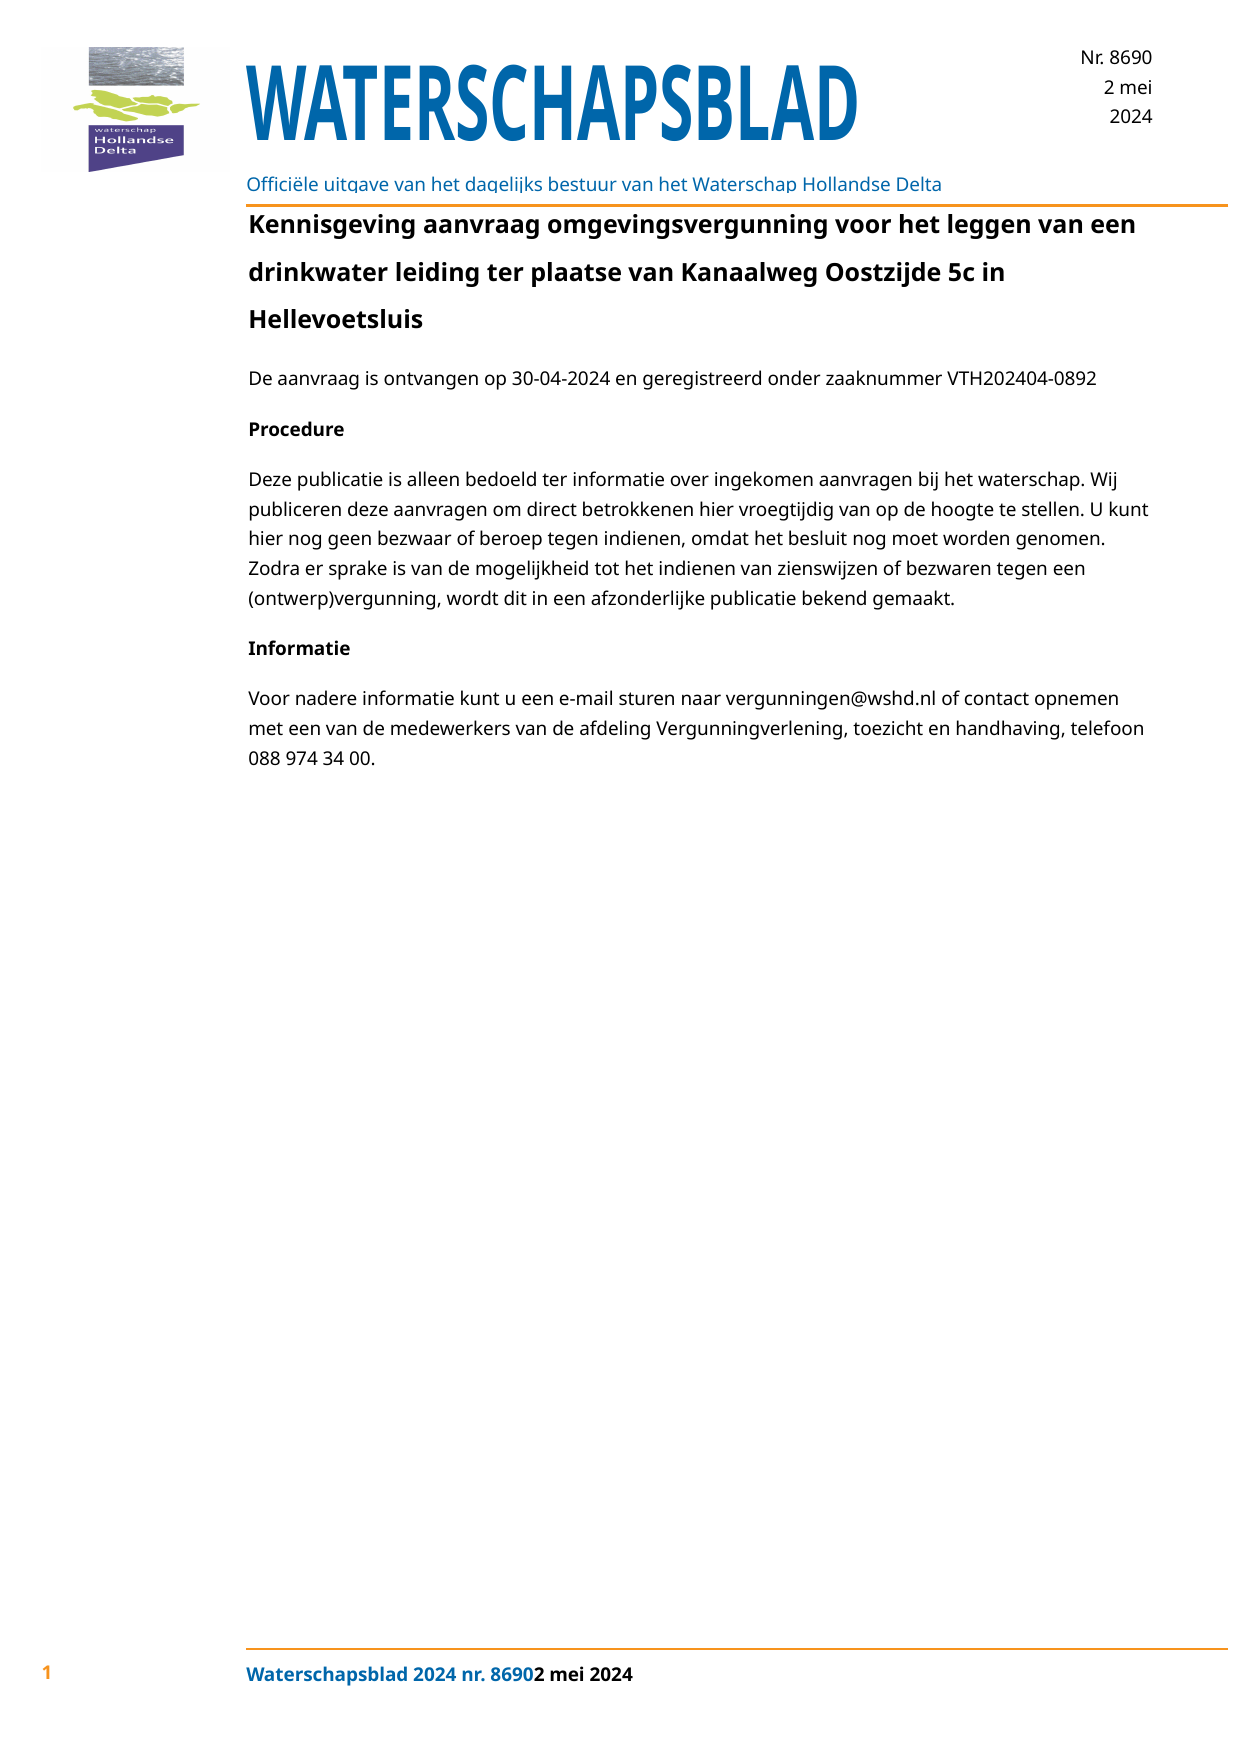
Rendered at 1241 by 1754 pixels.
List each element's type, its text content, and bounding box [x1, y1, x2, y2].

text Deze publicatie is alleen bedoeld ter informatie over ingekomen aanvragen bij het waterschap. Wij publiceren deze aanvragen om direct betrokkenen hier vroegtijdig van op de hoogte te stellen. U kunt hier nog geen bezwaar of beroep tegen indienen, omdat het besluit nog moet worden genomen. Zodra er sprake is van de mogelijkheid tot het indienen van zienswijzen of bezwaren tegen een (ontwerp)vergunning, wordt dit in een afzonderlijke publicatie bekend gemaakt. [248, 466, 1152, 610]
text Kennisgeving aanvraag omgevingsvergunning voor het leggen van een drinkwater leiding ter plaatse van Kanaalweg Oostzijde 5c in Hellevoetsluis [248, 207, 1152, 336]
text Informatie [248, 635, 1152, 661]
text De aanvraag is ontvangen op 30-04-2024 en geregistreerd onder zaaknummer VTH202404-0892 [248, 366, 1152, 391]
picture [41, 47, 231, 172]
text Procedure [248, 416, 1152, 442]
text Voor nadere informatie kunt u een e-mail sturen naar vergunningen@wshd.nl of contact opnemen met een van de medewerkers van de afdeling Vergunningverlening, toezicht en handhaving, telefoon 088 974 34 00. [248, 686, 1152, 770]
